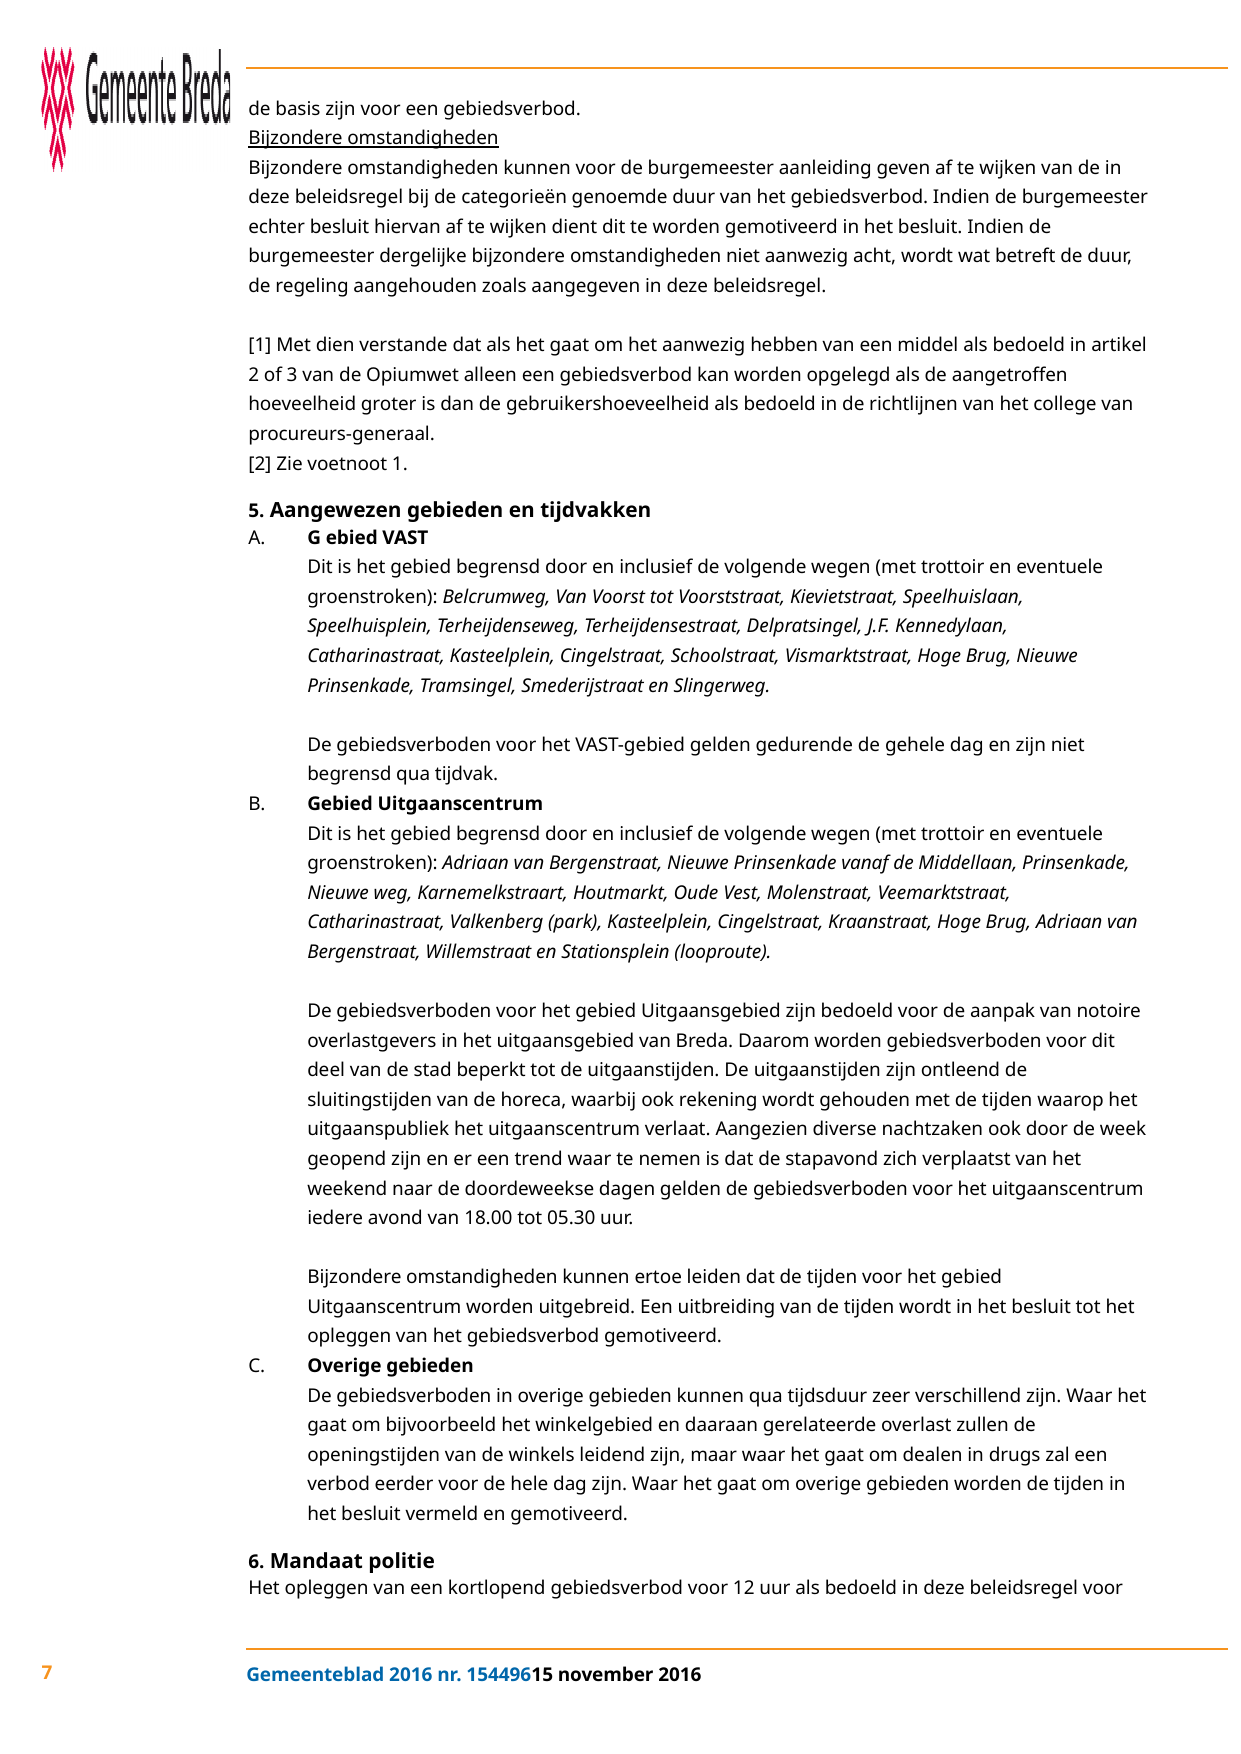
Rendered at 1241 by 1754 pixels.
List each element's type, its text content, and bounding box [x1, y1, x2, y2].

text [1] Met dien verstande dat als het gaat om het aanwezig hebben van een middel als bedoeld in artikel 2 of 3 van de Opiumwet alleen een gebiedsverbod kan worden opgelegd als de aangetroffen hoeveelheid groter is dan de gebruikershoeveelheid als bedoeld in de richtlijnen van het college van procureurs-generaal. [248, 331, 1152, 446]
text de basis zijn voor een gebiedsverbod. [248, 95, 1152, 121]
list G ebied VAST [248, 524, 1152, 549]
text Bijzondere omstandigheden kunnen voor de burgemeester aanleiding geven af te wijken van de in deze beleidsregel bij de categorieën genoemde duur van het gebiedsverbod. Indien de burgemeester echter besluit hiervan af te wijken dient dit te worden gemotiveerd in het besluit. Indien de burgemeester dergelijke bijzondere omstandigheden niet aanwezig acht, wordt wat betreft de duur, de regeling aangehouden zoals aangegeven in deze beleidsregel. [248, 154, 1152, 298]
list Overige gebieden [248, 1352, 1152, 1378]
list Dit is het gebied begrensd door en inclusief de volgende wegen (met trottoir en eventuele groenstroken): Belcrumweg, Van Voorst tot Voorststraat, Kievietstraat, Speelhuislaan, Speelhuisplein, Terheijdenseweg, Terheijdensestraat, Delpratsingel, J.F. Kennedylaan, Catharinastraat, Kasteelplein, Cingelstraat, Schoolstraat, Vismarktstraat, Hoge Brug, Nieuwe Prinsenkade, Tramsingel, Smederijstraat en Slingerweg. [248, 553, 1152, 697]
list De gebiedsverboden in overige gebieden kunnen qua tijdsduur zeer verschillend zijn. Waar het gaat om bijvoorbeeld het winkelgebied en daaraan gerelateerde overlast zullen de openingstijden van de winkels leidend zijn, maar waar het gaat om dealen in drugs zal een verbod eerder voor de hele dag zijn. Waar het gaat om overige gebieden worden de tijden in het besluit vermeld en gemotiveerd. [248, 1382, 1152, 1526]
text Bijzondere omstandigheden [248, 124, 1152, 150]
list Dit is het gebied begrensd door en inclusief de volgende wegen (met trottoir en eventuele groenstroken): Adriaan van Bergenstraat, Nieuwe Prinsenkade vanaf de Middellaan, Prinsenkade, Nieuwe weg, Karnemelkstraart, Houtmarkt, Oude Vest, Molenstraat, Veemarktstraat, Catharinastraat, Valkenberg (park), Kasteelplein, Cingelstraat, Kraanstraat, Hoge Brug, Adriaan van Bergenstraat, Willemstraat en Stationsplein (looproute). [248, 820, 1152, 964]
list Bijzondere omstandigheden kunnen ertoe leiden dat de tijden voor het gebied Uitgaanscentrum worden uitgebreid. Een uitbreiding van de tijden wordt in het besluit tot het opleggen van het gebiedsverbod gemotiveerd. [248, 1263, 1152, 1348]
picture [41, 47, 231, 172]
list Gebied Uitgaanscentrum [248, 790, 1152, 816]
text 6. Mandaat politie [248, 1546, 1152, 1574]
text Het opleggen van een kortlopend gebiedsverbod voor 12 uur als bedoeld in deze beleidsregel voor [248, 1574, 1152, 1600]
text [2] Zie voetnoot 1. [248, 450, 1152, 476]
list De gebiedsverboden voor het gebied Uitgaansgebied zijn bedoeld voor de aanpak van notoire overlastgevers in het uitgaansgebied van Breda. Daarom worden gebiedsverboden voor dit deel van de stad beperkt tot de uitgaanstijden. De uitgaanstijden zijn ontleend de sluitingstijden van de horeca, waarbij ook rekening wordt gehouden met de tijden waarop het uitgaanspubliek het uitgaanscentrum verlaat. Aangezien diverse nachtzaken ook door de week geopend zijn en er een trend waar te nemen is dat de stapavond zich verplaatst van het weekend naar de doordeweekse dagen gelden de gebiedsverboden voor het uitgaanscentrum iedere avond van 18.00 tot 05.30 uur. [248, 997, 1152, 1230]
text 5. Aangewezen gebieden en tijdvakken [248, 495, 1152, 524]
list De gebiedsverboden voor het VAST-gebied gelden gedurende de gehele dag en zijn niet begrensd qua tijdvak. [248, 731, 1152, 786]
